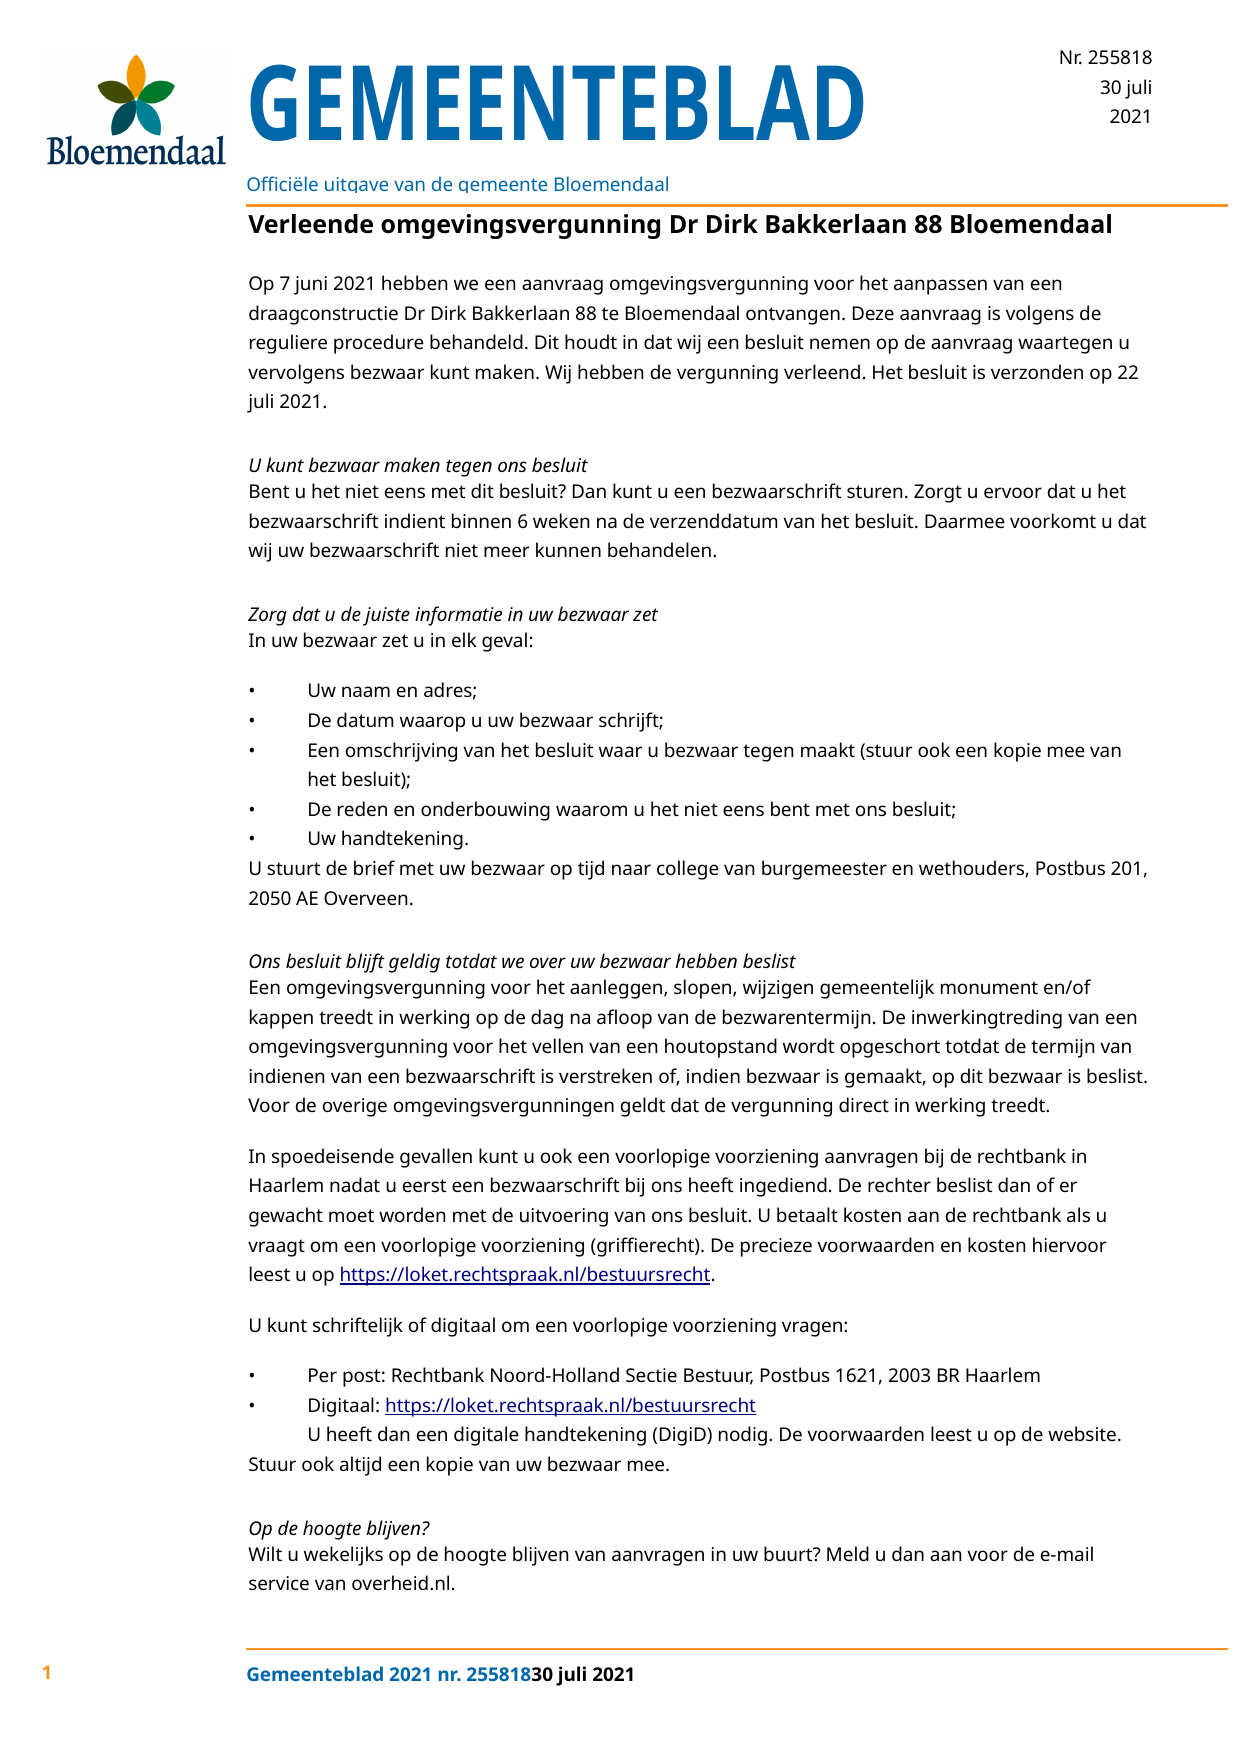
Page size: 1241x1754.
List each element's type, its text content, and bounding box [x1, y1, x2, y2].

text Een omgevingsvergunning voor het aanleggen, slopen, wijzigen gemeentelijk monument en/of kappen treedt in werking op de dag na afloop van de bezwarentermijn. De inwerkingtreding van een omgevingsvergunning voor het vellen van een houtopstand wordt opgeschort totdat de termijn van indienen van een bezwaarschrift is verstreken of, indien bezwaar is gemaakt, op dit bezwaar is beslist. Voor de overige omgevingsvergunningen geldt dat de vergunning direct in werking treedt. [248, 974, 1152, 1118]
text U kunt schriftelijk of digitaal om een voorlopige voorziening vragen: [248, 1312, 1152, 1338]
list Een omschrijving van het besluit waar u bezwaar tegen maakt (stuur ook een kopie mee van het besluit); [248, 737, 1152, 792]
text Wilt u wekelijks op de hoogte blijven van aanvragen in uw buurt? Meld u dan aan voor de e-mail service van overheid.nl. [248, 1541, 1152, 1596]
list Digitaal: https://loket.rechtspraak.nl/bestuursrecht [248, 1392, 1152, 1418]
text Stuur ook altijd een kopie van uw bezwaar mee. [248, 1451, 1152, 1477]
text Op 7 juni 2021 hebben we een aanvraag omgevingsvergunning voor het aanpassen van een draagconstructie Dr Dirk Bakkerlaan 88 te Bloemendaal ontvangen. Deze aanvraag is volgens de reguliere procedure behandeld. Dit houdt in dat wij een besluit nemen op de aanvraag waartegen u vervolgens bezwaar kunt maken. Wij hebben de vergunning verleend. Het besluit is verzonden op 22 juli 2021. [248, 270, 1152, 414]
text In uw bezwaar zet u in elk geval: [248, 627, 1152, 653]
text Verleende omgevingsvergunning Dr Dirk Bakkerlaan 88 Bloemendaal [248, 207, 1152, 241]
list Uw naam en adres; [248, 678, 1152, 703]
text Ons besluit blijft geldig totdat we over uw bezwaar hebben beslist [248, 949, 1152, 974]
picture [41, 47, 231, 172]
text In spoedeisende gevallen kunt u ook een voorlopige voorziening aanvragen bij de rechtbank in Haarlem nadat u eerst een bezwaarschrift bij ons heeft ingediend. De rechter beslist dan of er gewacht moet worden met de uitvoering van ons besluit. U betaalt kosten aan de rechtbank als u vraagt om een voorlopige voorziening (griffierecht). De precieze voorwaarden en kosten hiervoor leest u op https://loket.rechtspraak.nl/bestuursrecht. [248, 1143, 1152, 1287]
list Uw handtekening. [248, 826, 1152, 851]
text Zorg dat u de juiste informatie in uw bezwaar zet [248, 601, 1152, 627]
text U kunt bezwaar maken tegen ons besluit [248, 453, 1152, 478]
list Per post: Rechtbank Noord-Holland Sectie Bestuur, Postbus 1621, 2003 BR Haarlem [248, 1362, 1152, 1388]
text U stuurt de brief met uw bezwaar op tijd naar college van burgemeester en wethouders, Postbus 201, 2050 AE Overveen. [248, 855, 1152, 910]
list De reden en onderbouwing waarom u het niet eens bent met ons besluit; [248, 796, 1152, 822]
text Bent u het niet eens met dit besluit? Dan kunt u een bezwaarschrift sturen. Zorgt u ervoor dat u het bezwaarschrift indient binnen 6 weken na de verzenddatum van het besluit. Daarmee voorkomt u dat wij uw bezwaarschrift niet meer kunnen behandelen. [248, 478, 1152, 563]
text Op de hoogte blijven? [248, 1515, 1152, 1541]
list De datum waarop u uw bezwaar schrijft; [248, 707, 1152, 733]
list U heeft dan een digitale handtekening (DigiD) nodig. De voorwaarden leest u op de website. [248, 1421, 1152, 1447]
